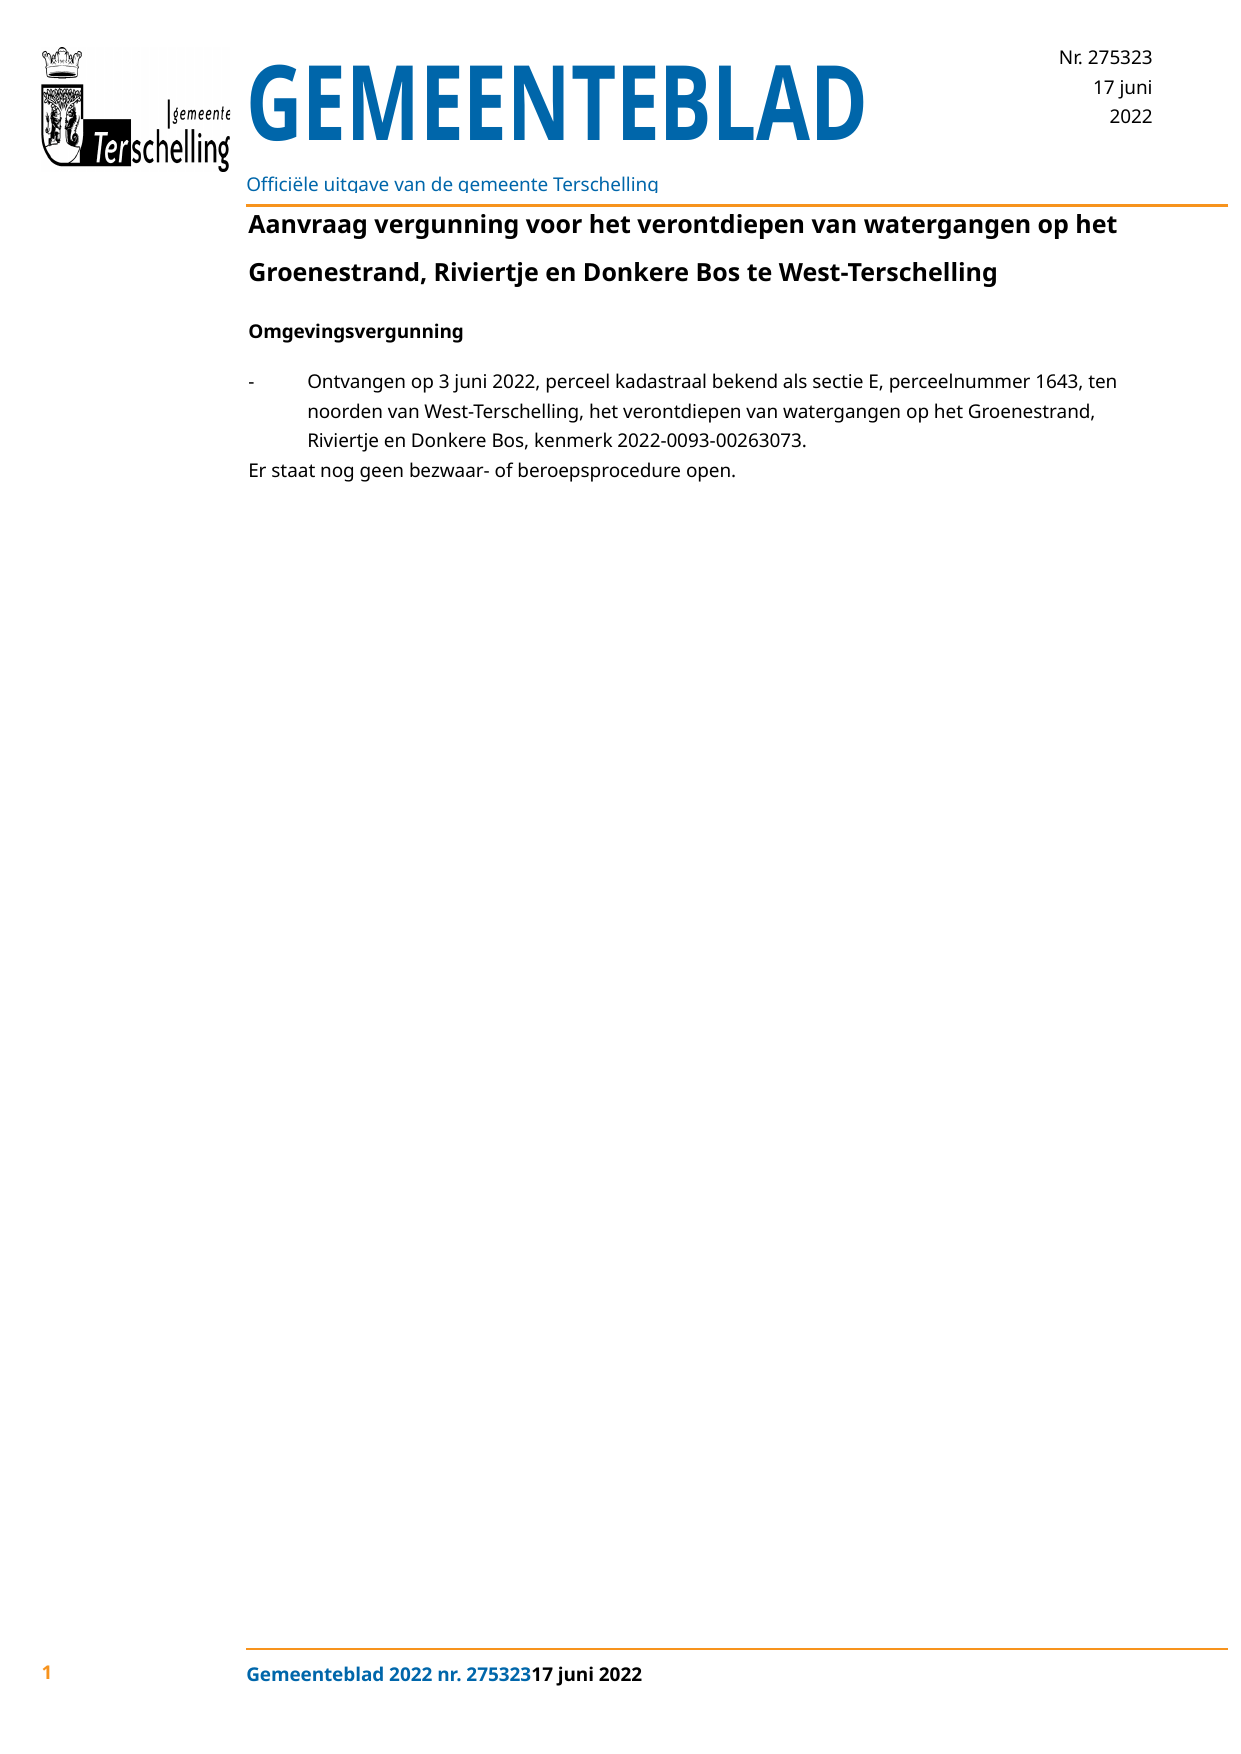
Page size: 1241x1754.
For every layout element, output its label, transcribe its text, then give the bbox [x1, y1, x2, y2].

text Omgevingsvergunning [248, 318, 1152, 344]
text Aanvraag vergunning voor het verontdiepen van watergangen op het Groenestrand, Riviertje en Donkere Bos te West-Terschelling [248, 207, 1152, 288]
text Er staat nog geen bezwaar- of beroepsprocedure open. [248, 457, 1152, 483]
list Ontvangen op 3 juni 2022, perceel kadastraal bekend als sectie E, perceelnummer 1643, ten noorden van West-Terschelling, het verontdiepen van watergangen op het Groenestrand, Riviertje en Donkere Bos, kenmerk 2022-0093-00263073. [248, 368, 1152, 453]
picture [41, 47, 231, 172]
